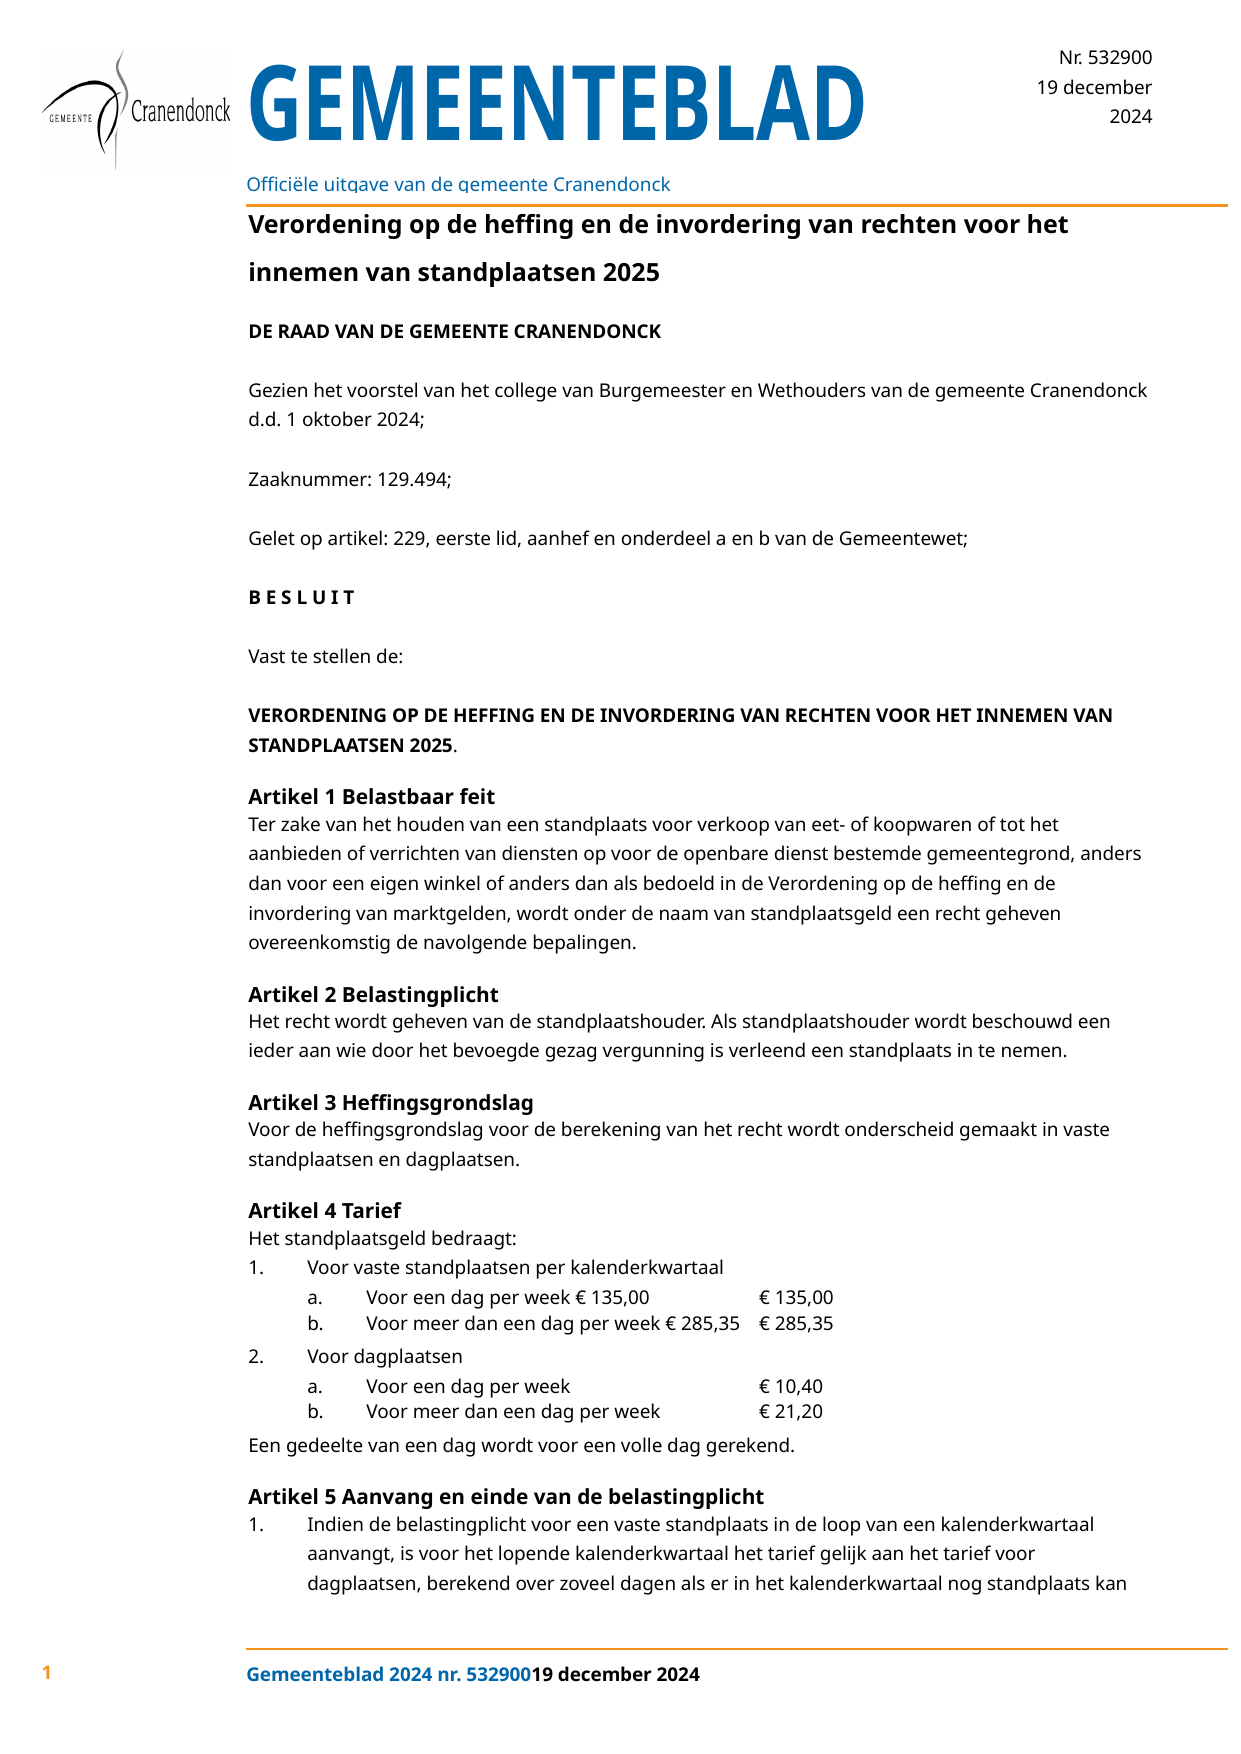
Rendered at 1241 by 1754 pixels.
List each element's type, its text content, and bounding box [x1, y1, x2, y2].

text Gelet op artikel: 229, eerste lid, aanhef en onderdeel a en b van de Gemeentewet; [248, 525, 1152, 551]
picture [41, 47, 231, 172]
text Gezien het voorstel van het college van Burgemeester en Wethouders van de gemeente Cranendonck d.d. 1 oktober 2024; [248, 377, 1152, 432]
table_header Voor een dag per week € 135,00 [307, 1284, 759, 1310]
text Zaaknummer: 129.494; [248, 466, 1152, 492]
table_cell Voor meer dan een dag per week € 285,35 [307, 1310, 759, 1336]
text Het standplaatsgeld bedraagt: [248, 1225, 1152, 1251]
text Artikel 3 Heffingsgrondslag [248, 1088, 1152, 1117]
table_cell Voor meer dan een dag per week [307, 1399, 759, 1424]
list Voor vaste standplaatsen per kalenderkwartaal [248, 1254, 1152, 1280]
text Het recht wordt geheven van de standplaatshouder. Als standplaatshouder wordt beschouwd een ieder aan wie door het bevoegde gezag vergunning is verleend een standplaats in te nemen. [248, 1008, 1152, 1063]
table_header € 135,00 [759, 1284, 1211, 1310]
text Artikel 4 Tarief [248, 1197, 1152, 1225]
text DE RAAD VAN DE GEMEENTE CRANENDONCK [248, 318, 1152, 344]
text Een gedeelte van een dag wordt voor een volle dag gerekend. [248, 1432, 1152, 1458]
text VERORDENING OP DE HEFFING EN DE INVORDERING VAN RECHTEN VOOR HET INNEMEN VAN STANDPLAATSEN 2025. [248, 702, 1152, 758]
table_header Voor een dag per week [307, 1373, 759, 1399]
text Verordening op de heffing en de invordering van rechten voor het innemen van standplaatsen 2025 [248, 207, 1152, 288]
text Vast te stellen de: [248, 643, 1152, 669]
table_cell € 285,35 [759, 1310, 1211, 1336]
text Artikel 5 Aanvang en einde van de belastingplicht [248, 1482, 1152, 1511]
text Ter zake van het houden van een standplaats voor verkoop van eet- of koopwaren of tot het aanbieden of verrichten van diensten op voor de openbare dienst bestemde gemeentegrond, anders dan voor een eigen winkel of anders dan als bedoeld in de Verordening op de heffing en de invordering van marktgelden, wordt onder de naam van standplaatsgeld een recht geheven overeenkomstig de navolgende bepalingen. [248, 811, 1152, 955]
table_header € 10,40 [759, 1373, 1211, 1399]
text Artikel 2 Belastingplicht [248, 980, 1152, 1008]
text Artikel 1 Belastbaar feit [248, 782, 1152, 811]
text B E S L U I T [248, 584, 1152, 610]
text Voor de heffingsgrondslag voor de berekening van het recht wordt onderscheid gemaakt in vaste standplaatsen en dagplaatsen. [248, 1117, 1152, 1172]
table_cell € 21,20 [759, 1399, 1211, 1424]
list Indien de belastingplicht voor een vaste standplaats in de loop van een kalenderkwartaal aanvangt, is voor het lopende kalenderkwartaal het tarief gelijk aan het tarief voor dagplaatsen, berekend over zoveel dagen als er in het kalenderkwartaal nog standplaats kan [248, 1511, 1152, 1596]
list Voor dagplaatsen [248, 1343, 1152, 1369]
